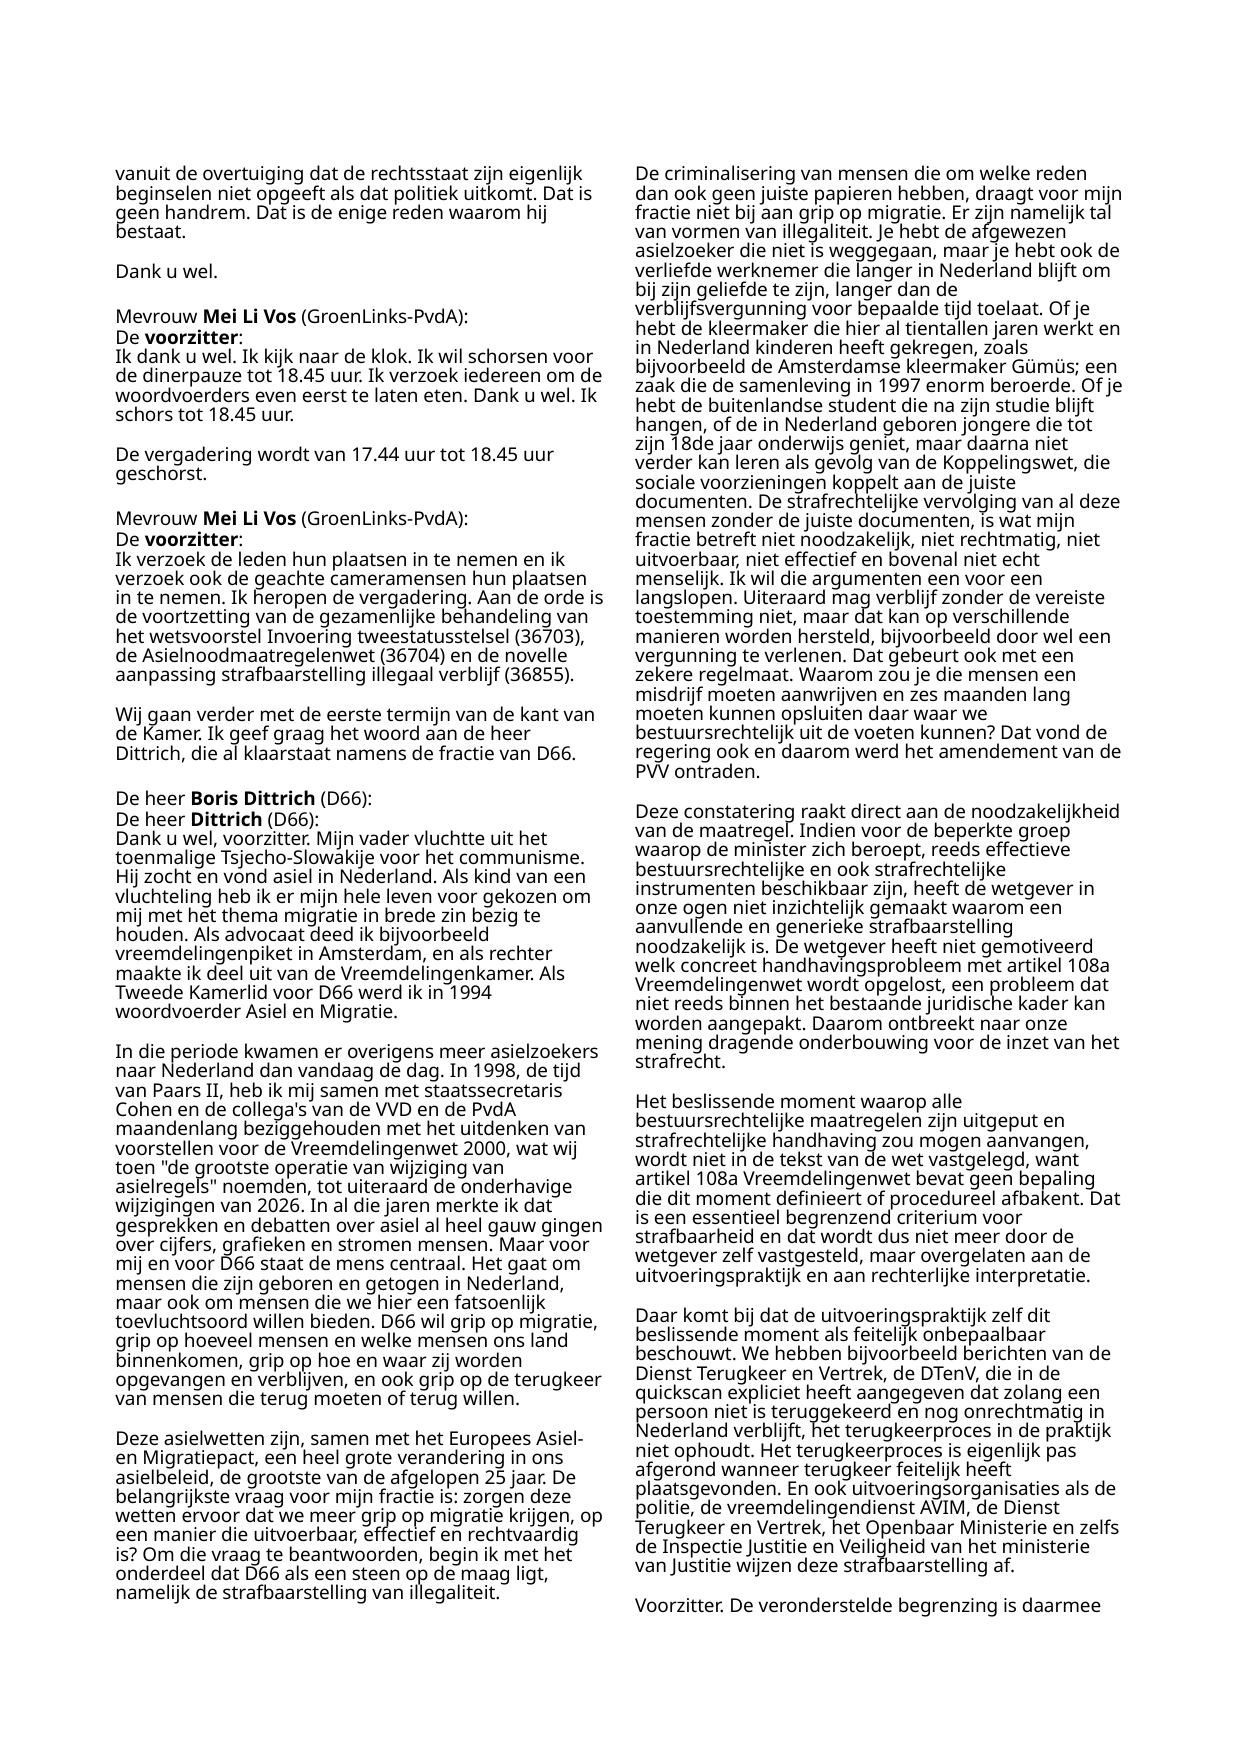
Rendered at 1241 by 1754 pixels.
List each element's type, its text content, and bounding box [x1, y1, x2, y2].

text Wij gaan verder met de eerste termijn van de kant van de Kamer. Ik geef graag het woord aan de heer Dittrich, die al klaarstaat namens de fractie van D66. [115, 706, 605, 764]
text Deze asielwetten zijn, samen met het Europees Asiel- en Migratiepact, een heel grote verandering in ons asielbeleid, de grootste van de afgelopen 25 jaar. De belangrijkste vraag voor mijn fractie is: zorgen deze wetten ervoor dat we meer grip op migratie krijgen, op een manier die uitvoerbaar, effectief en rechtvaardig is? Om die vraag te beantwoorden, begin ik met het onderdeel dat D66 als een steen op de maag ligt, namelijk de strafbaarstelling van illegaliteit. [115, 1430, 605, 1603]
text Dank u wel, voorzitter. Mijn vader vluchtte uit het toenmalige Tsjecho-Slowakije voor het communisme. Hij zocht en vond asiel in Nederland. Als kind van een vluchteling heb ik er mijn hele leven voor gekozen om mij met het thema migratie in brede zin bezig te houden. Als advocaat deed ik bijvoorbeeld vreemdelingenpiket in Amsterdam, en als rechter maakte ik deel uit van de Vreemdelingenkamer. Als Tweede Kamerlid voor D66 werd ik in 1994 woordvoerder Asiel en Migratie. [115, 830, 605, 1022]
text De heer Boris Dittrich (D66): [115, 785, 605, 811]
text Het beslissende moment waarop alle bestuursrechtelijke maatregelen zijn uitgeput en strafrechtelijke handhaving zou mogen aanvangen, wordt niet in de tekst van de wet vastgelegd, want artikel 108a Vreemdelingenwet bevat geen bepaling die dit moment definieert of procedureel afbakent. Dat is een essentieel begrenzend criterium voor strafbaarheid en dat wordt dus niet meer door de wetgever zelf vastgesteld, maar overgelaten aan de uitvoeringspraktijk en aan rechterlijke interpretatie. [635, 1093, 1125, 1286]
text De criminalisering van mensen die om welke reden dan ook geen juiste papieren hebben, draagt voor mijn fractie niet bij aan grip op migratie. Er zijn namelijk tal van vormen van illegaliteit. Je hebt de afgewezen asielzoeker die niet is weggegaan, maar je hebt ook de verliefde werknemer die langer in Nederland blijft om bij zijn geliefde te zijn, langer dan de verblijfsvergunning voor bepaalde tijd toelaat. Of je hebt de kleermaker die hier al tientallen jaren werkt en in Nederland kinderen heeft gekregen, zoals bijvoorbeeld de Amsterdamse kleermaker Gümüs; een zaak die de samenleving in 1997 enorm beroerde. Of je hebt de buitenlandse student die na zijn studie blijft hangen, of de in Nederland geboren jongere die tot zijn 18de jaar onderwijs geniet, maar daarna niet verder kan leren als gevolg van de Koppelingswet, die sociale voorzieningen koppelt aan de juiste documenten. De strafrechtelijke vervolging van al deze mensen zonder de juiste documenten, is wat mijn fractie betreft niet noodzakelijk, niet rechtmatig, niet uitvoerbaar, niet effectief en bovenal niet echt menselijk. Ik wil die argumenten een voor een langslopen. Uiteraard mag verblijf zonder de vereiste toestemming niet, maar dat kan op verschillende manieren worden hersteld, bijvoorbeeld door wel een vergunning te verlenen. Dat gebeurt ook met een zekere regelmaat. Waarom zou je die mensen een misdrijf moeten aanwrijven en zes maanden lang moeten kunnen opsluiten daar waar we bestuursrechtelijk uit de voeten kunnen? Dat vond de regering ook en daarom werd het amendement van de PVV ontraden. [635, 165, 1125, 782]
text Deze constatering raakt direct aan de noodzakelijkheid van de maatregel. Indien voor de beperkte groep waarop de minister zich beroept, reeds effectieve bestuursrechtelijke en ook strafrechtelijke instrumenten beschikbaar zijn, heeft de wetgever in onze ogen niet inzichtelijk gemaakt waarom een aanvullende en generieke strafbaarstelling noodzakelijk is. De wetgever heeft niet gemotiveerd welk concreet handhavingsprobleem met artikel 108a Vreemdelingenwet wordt opgelost, een probleem dat niet reeds binnen het bestaande juridische kader kan worden aangepakt. Daarom ontbreekt naar onze mening dragende onderbouwing voor de inzet van het strafrecht. [635, 803, 1125, 1072]
text In die periode kwamen er overigens meer asielzoekers naar Nederland dan vandaag de dag. In 1998, de tijd van Paars II, heb ik mij samen met staatssecretaris Cohen en de collega's van de VVD en de PvdA maandenlang beziggehouden met het uitdenken van voorstellen voor de Vreemdelingenwet 2000, wat wij toen "de grootste operatie van wijziging van asielregels" noemden, tot uiteraard de onderhavige wijzigingen van 2026. In al die jaren merkte ik dat gesprekken en debatten over asiel al heel gauw gingen over cijfers, grafieken en stromen mensen. Maar voor mij en voor D66 staat de mens centraal. Het gaat om mensen die zijn geboren en getogen in Nederland, maar ook om mensen die we hier een fatsoenlijk toevluchtsoord willen bieden. D66 wil grip op migratie, grip op hoeveel mensen en welke mensen ons land binnenkomen, grip op hoe en waar zij worden opgevangen en verblijven, en ook grip op de terugkeer van mensen die terug moeten of terug willen. [115, 1043, 605, 1409]
text vanuit de overtuiging dat de rechtsstaat zijn eigenlijk beginselen niet opgeeft als dat politiek uitkomt. Dat is geen handrem. Dat is de enige reden waarom hij bestaat. [115, 165, 605, 242]
text Daar komt bij dat de uitvoeringspraktijk zelf dit beslissende moment als feitelijk onbepaalbaar beschouwt. We hebben bijvoorbeeld berichten van de Dienst Terugkeer en Vertrek, de DTenV, die in de quickscan expliciet heeft aangegeven dat zolang een persoon niet is teruggekeerd en nog onrechtmatig in Nederland verblijft, het terugkeerproces in de praktijk niet ophoudt. Het terugkeerproces is eigenlijk pas afgerond wanneer terugkeer feitelijk heeft plaatsgevonden. En ook uitvoeringsorganisaties als de politie, de vreemdelingendienst AVIM, de Dienst Terugkeer en Vertrek, het Openbaar Ministerie en zelfs de Inspectie Justitie en Veiligheid van het ministerie van Justitie wijzen deze strafbaarstelling af. [635, 1307, 1125, 1576]
text Ik dank u wel. Ik kijk naar de klok. Ik wil schorsen voor de dinerpauze tot 18.45 uur. Ik verzoek iedereen om de woordvoerders even eerst te laten eten. Dank u wel. Ik schors tot 18.45 uur. [115, 348, 605, 425]
text De voorzitter: [115, 329, 605, 348]
text Mevrouw Mei Li Vos (GroenLinks-PvdA): [115, 303, 605, 329]
text Ik verzoek de leden hun plaatsen in te nemen en ik verzoek ook de geachte cameramensen hun plaatsen in te nemen. Ik heropen de vergadering. Aan de orde is de voortzetting van de gezamenlijke behandeling van het wetsvoorstel Invoering tweestatusstelsel (36703), de Asielnoodmaatregelenwet (36704) en de novelle aanpassing strafbaarstelling illegaal verblijf (36855). [115, 551, 605, 685]
text De heer Dittrich (D66): [115, 811, 605, 830]
text Mevrouw Mei Li Vos (GroenLinks-PvdA): [115, 506, 605, 531]
text De vergadering wordt van 17.44 uur tot 18.45 uur geschorst. [115, 446, 605, 485]
text Voorzitter. De veronderstelde begrenzing is daarmee [635, 1597, 1125, 1616]
text De voorzitter: [115, 531, 605, 551]
text Dank u wel. [115, 263, 605, 282]
